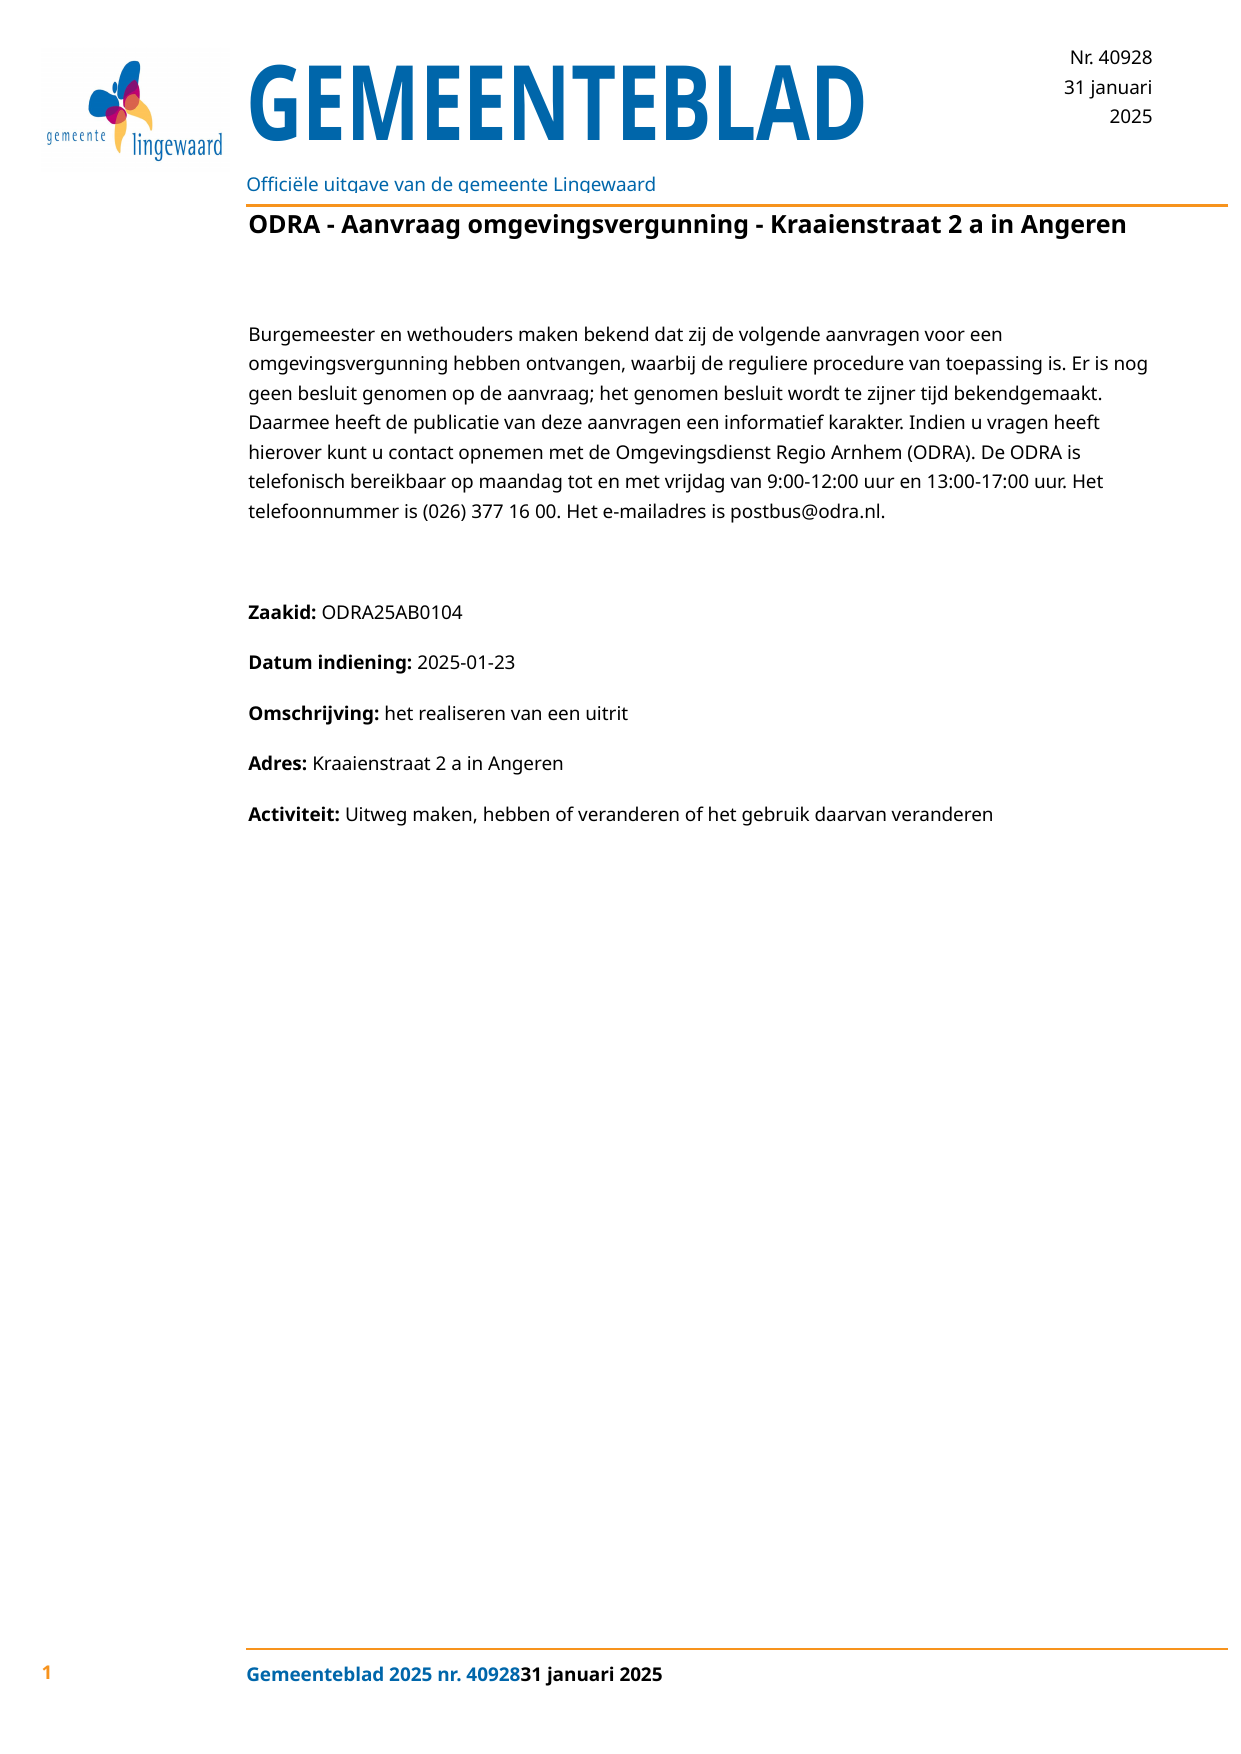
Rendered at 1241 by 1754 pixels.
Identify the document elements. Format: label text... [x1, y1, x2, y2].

picture [41, 47, 231, 172]
text Zaakid: ODRA25AB0104 [248, 599, 1152, 625]
text Datum indiening: 2025-01-23 [248, 649, 1152, 675]
text Adres: Kraaienstraat 2 a in Angeren [248, 750, 1152, 776]
text Omschrijving: het realiseren van een uitrit [248, 700, 1152, 726]
text Burgemeester en wethouders maken bekend dat zij de volgende aanvragen voor een omgevingsvergunning hebben ontvangen, waarbij de reguliere procedure van toepassing is. Er is nog geen besluit genomen op de aanvraag; het genomen besluit wordt te zijner tijd bekendgemaakt. Daarmee heeft de publicatie van deze aanvragen een informatief karakter. Indien u vragen heeft hierover kunt u contact opnemen met de Omgevingsdienst Regio Arnhem (ODRA). De ODRA is telefonisch bereikbaar op maandag tot en met vrijdag van 9:00-12:00 uur en 13:00-17:00 uur. Het telefoonnummer is (026) 377 16 00. Het e-mailadres is postbus@odra.nl. [248, 321, 1152, 524]
text ODRA - Aanvraag omgevingsvergunning - Kraaienstraat 2 a in Angeren [248, 207, 1152, 241]
text Activiteit: Uitweg maken, hebben of veranderen of het gebruik daarvan veranderen [248, 801, 1152, 826]
